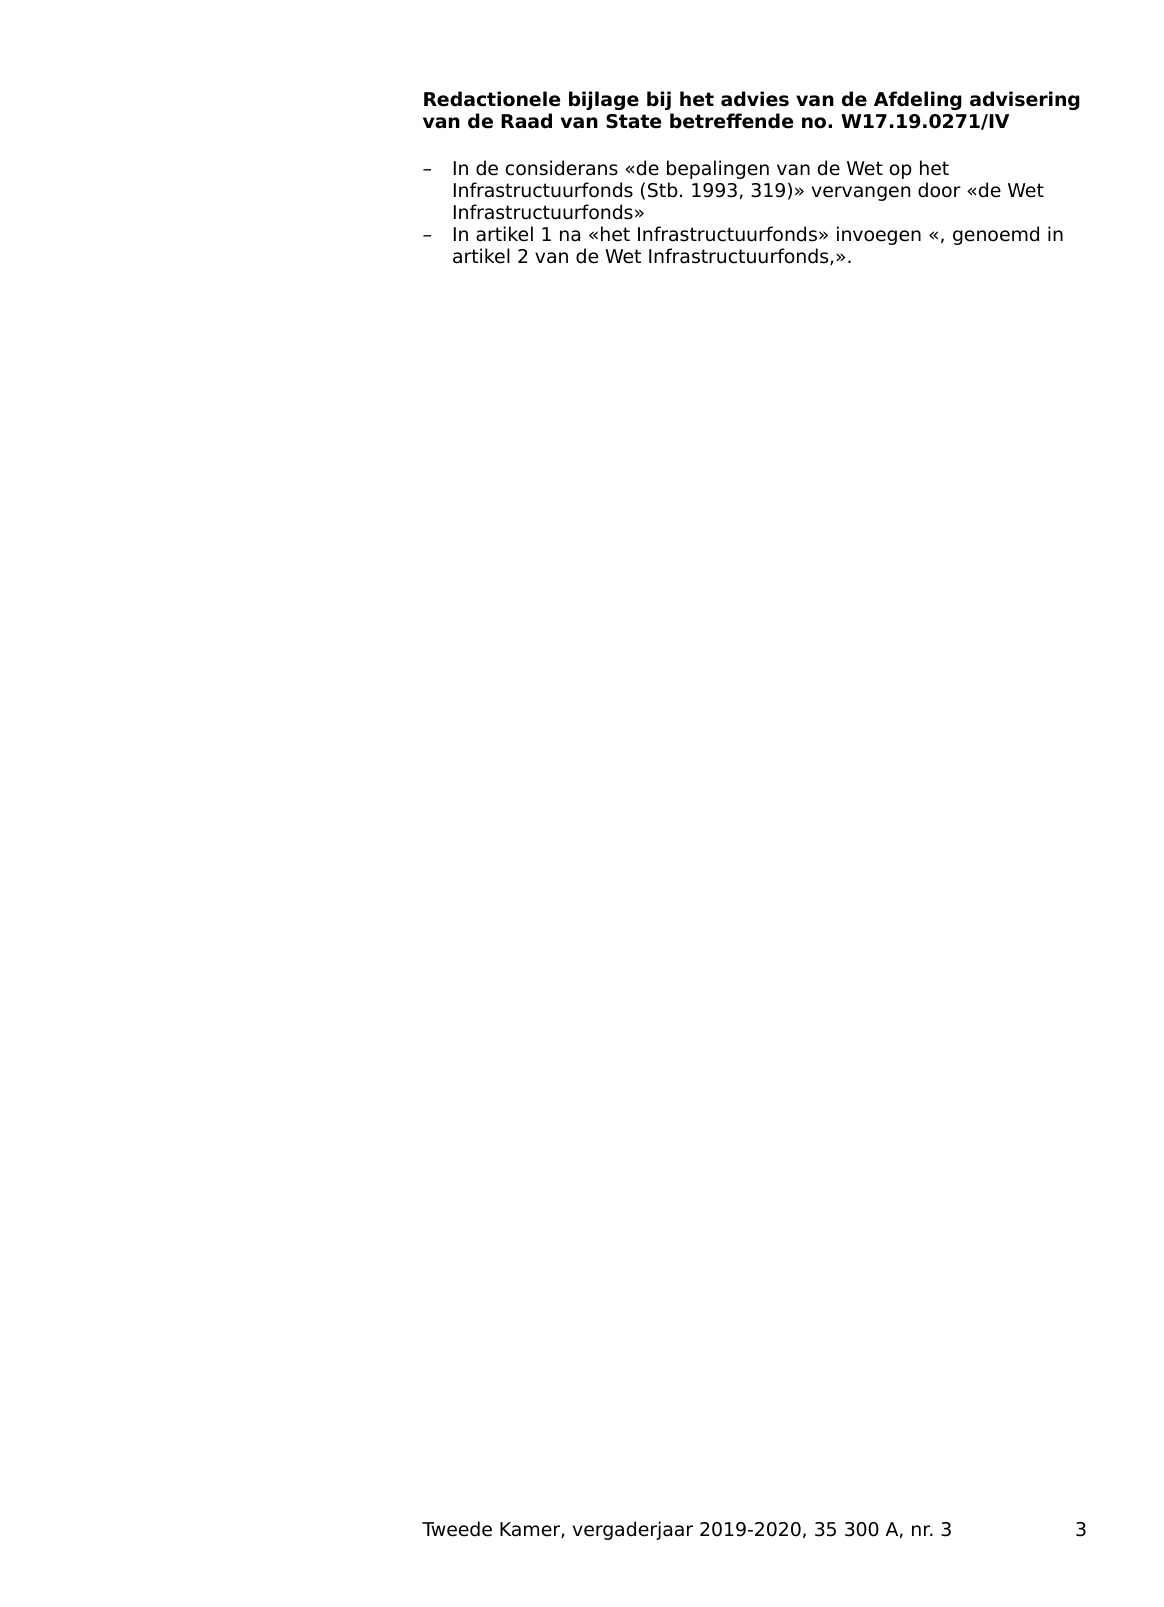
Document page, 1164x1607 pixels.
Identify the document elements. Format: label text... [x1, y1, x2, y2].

text – In artikel 1 na «het Infrastructuurfonds» invoegen «, genoemd in artikel 2 van de Wet Infrastructuurfonds,». [422, 224, 1087, 268]
subtitle Redactionele bijlage bij het advies van de Afdeling advisering van de Raad van State betreffende no. W17.19.0271/IV [77, 89, 1087, 133]
text – In de considerans «de bepalingen van de Wet op het Infrastructuurfonds (Stb. 1993, 319)» vervangen door «de Wet Infrastructuurfonds» [422, 158, 1087, 224]
